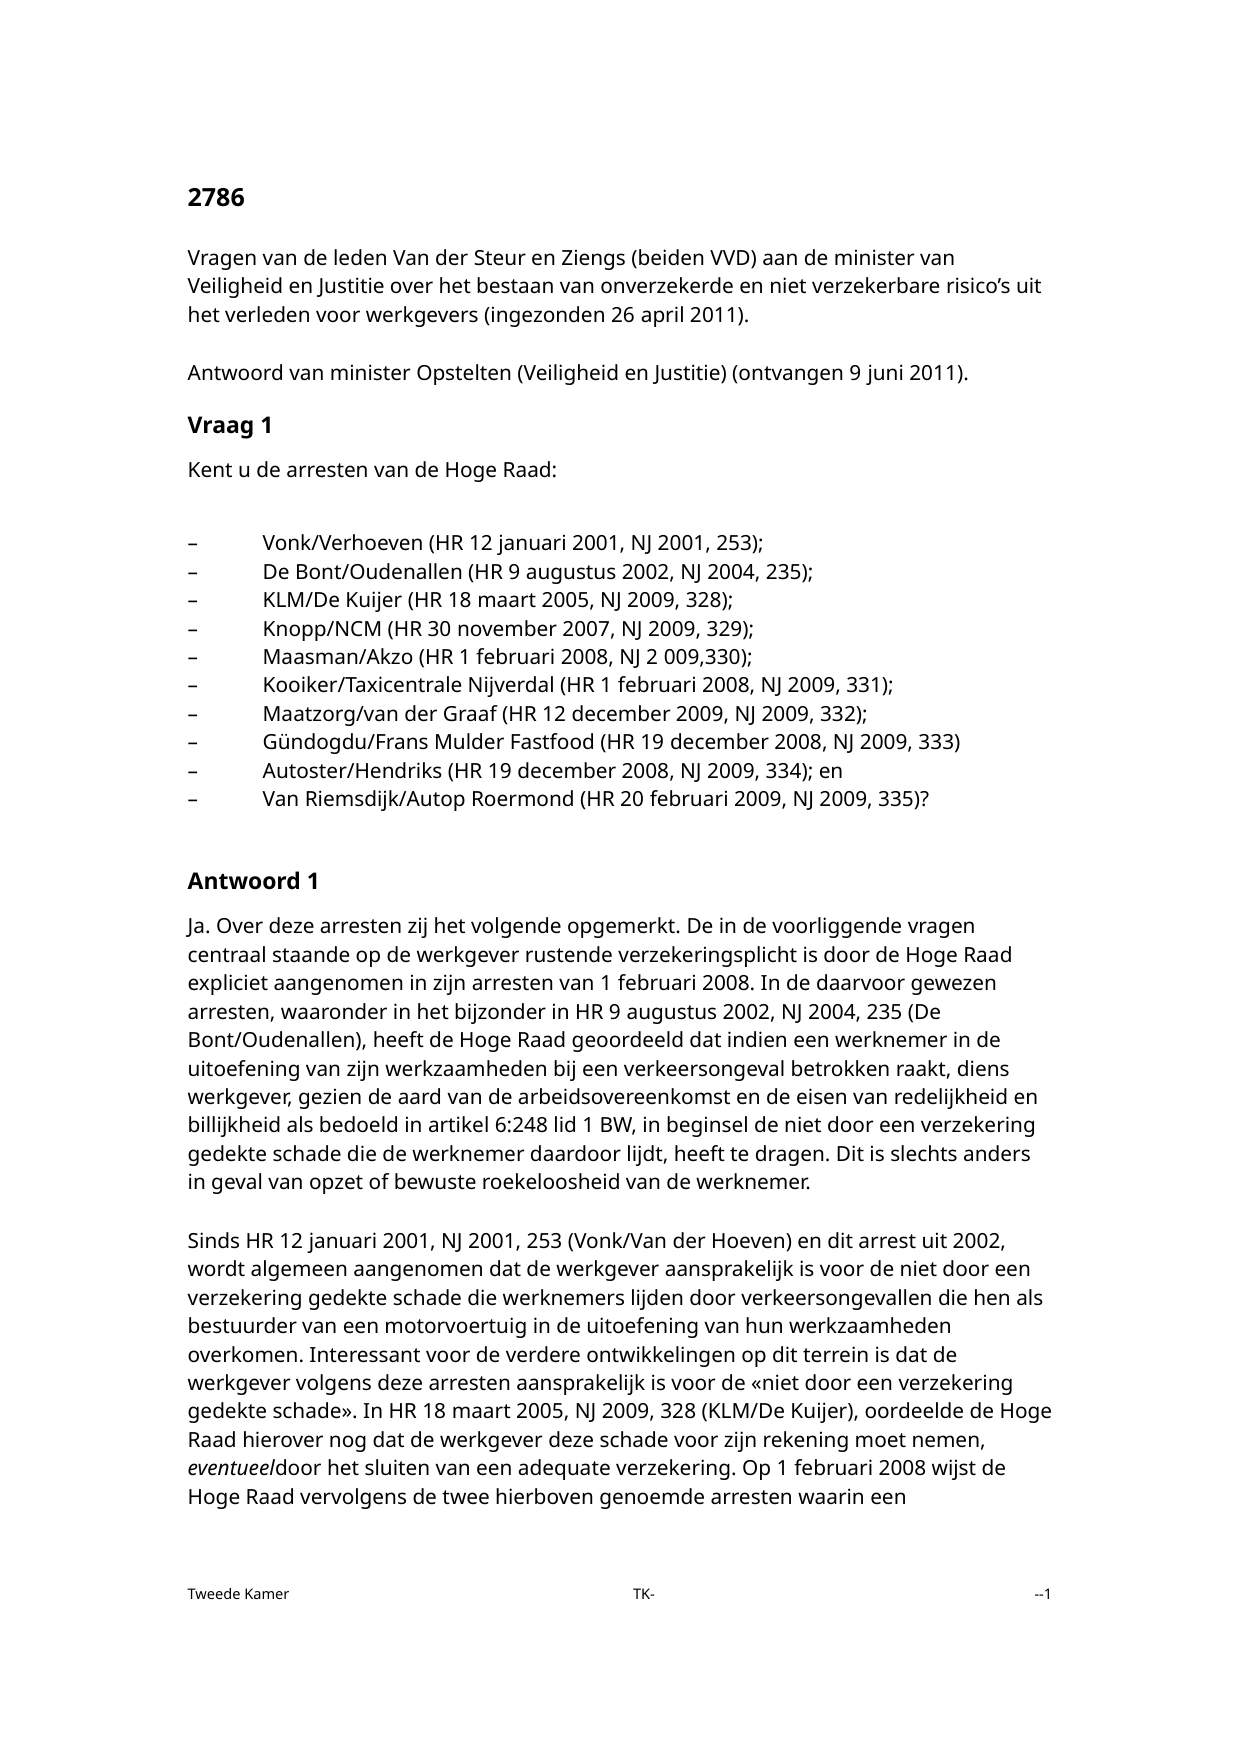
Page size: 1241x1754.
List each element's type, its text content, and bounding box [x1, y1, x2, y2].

list Autoster/Hendriks (HR 19 december 2008, NJ 2009, 334); en [187, 756, 1053, 784]
text Vragen van de leden Van der Steur en Ziengs (beiden VVD) aan de minister van Veiligheid en Justitie over het bestaan van onverzekerde en niet verzekerbare risico’s uit het verleden voor werkgevers (ingezonden 26 april 2011). [187, 243, 1053, 328]
list Maatzorg/van der Graaf (HR 12 december 2009, NJ 2009, 332); [187, 699, 1053, 727]
list Van Riemsdijk/Autop Roermond (HR 20 februari 2009, NJ 2009, 335)? [187, 784, 1053, 813]
subtitle Antwoord 1 [187, 865, 1053, 897]
text Ja. Over deze arresten zij het volgende opgemerkt. De in de voorliggende vragen centraal staande op de werkgever rustende verzekeringsplicht is door de Hoge Raad expliciet aangenomen in zijn arresten van 1 februari 2008. In de daarvoor gewezen arresten, waaronder in het bijzonder in HR 9 augustus 2002, NJ 2004, 235 (De Bont/Oudenallen), heeft de Hoge Raad geoordeeld dat indien een werknemer in de uitoefening van zijn werkzaamheden bij een verkeersongeval betrokken raakt, diens werkgever, gezien de aard van de arbeidsovereenkomst en de eisen van redelijkheid en billijkheid als bedoeld in artikel 6:248 lid 1 BW, in beginsel de niet door een verzekering gedekte schade die de werknemer daardoor lijdt, heeft te dragen. Dit is slechts anders in geval van opzet of bewuste roekeloosheid van de werknemer. [187, 912, 1053, 1196]
list Gündogdu/Frans Mulder Fastfood (HR 19 december 2008, NJ 2009, 333) [187, 727, 1053, 756]
text Sinds HR 12 januari 2001, NJ 2001, 253 (Vonk/Van der Hoeven) en dit arrest uit 2002, wordt algemeen aangenomen dat de werkgever aansprakelijk is voor de niet door een verzekering gedekte schade die werknemers lijden door verkeersongevallen die hen als bestuurder van een motorvoertuig in de uitoefening van hun werkzaamheden overkomen. Interessant voor de verdere ontwikkelingen op dit terrein is dat de werkgever volgens deze arresten aansprakelijk is voor de «niet door een verzekering gedekte schade». In HR 18 maart 2005, NJ 2009, 328 (KLM/De Kuijer), oordeelde de Hoge Raad hierover nog dat de werkgever deze schade voor zijn rekening moet nemen, eventueeldoor het sluiten van een adequate verzekering. Op 1 februari 2008 wijst de Hoge Raad vervolgens de twee hierboven genoemde arresten waarin een [187, 1226, 1053, 1510]
list Maasman/Akzo (HR 1 februari 2008, NJ 2 009,330); [187, 642, 1053, 671]
list Kooiker/Taxicentrale Nijverdal (HR 1 februari 2008, NJ 2009, 331); [187, 671, 1053, 699]
subtitle Vraag 1 [187, 409, 1053, 440]
list Vonk/Verhoeven (HR 12 januari 2001, NJ 2001, 253); [187, 528, 1053, 557]
text 2786 [187, 179, 1053, 213]
text Kent u de arresten van de Hoge Raad: [187, 455, 1053, 483]
text Antwoord van minister Opstelten (Veiligheid en Justitie) (ontvangen 9 juni 2011). [187, 358, 1053, 386]
list KLM/De Kuijer (HR 18 maart 2005, NJ 2009, 328); [187, 585, 1053, 614]
list De Bont/Oudenallen (HR 9 augustus 2002, NJ 2004, 235); [187, 557, 1053, 585]
list Knopp/NCM (HR 30 november 2007, NJ 2009, 329); [187, 614, 1053, 642]
